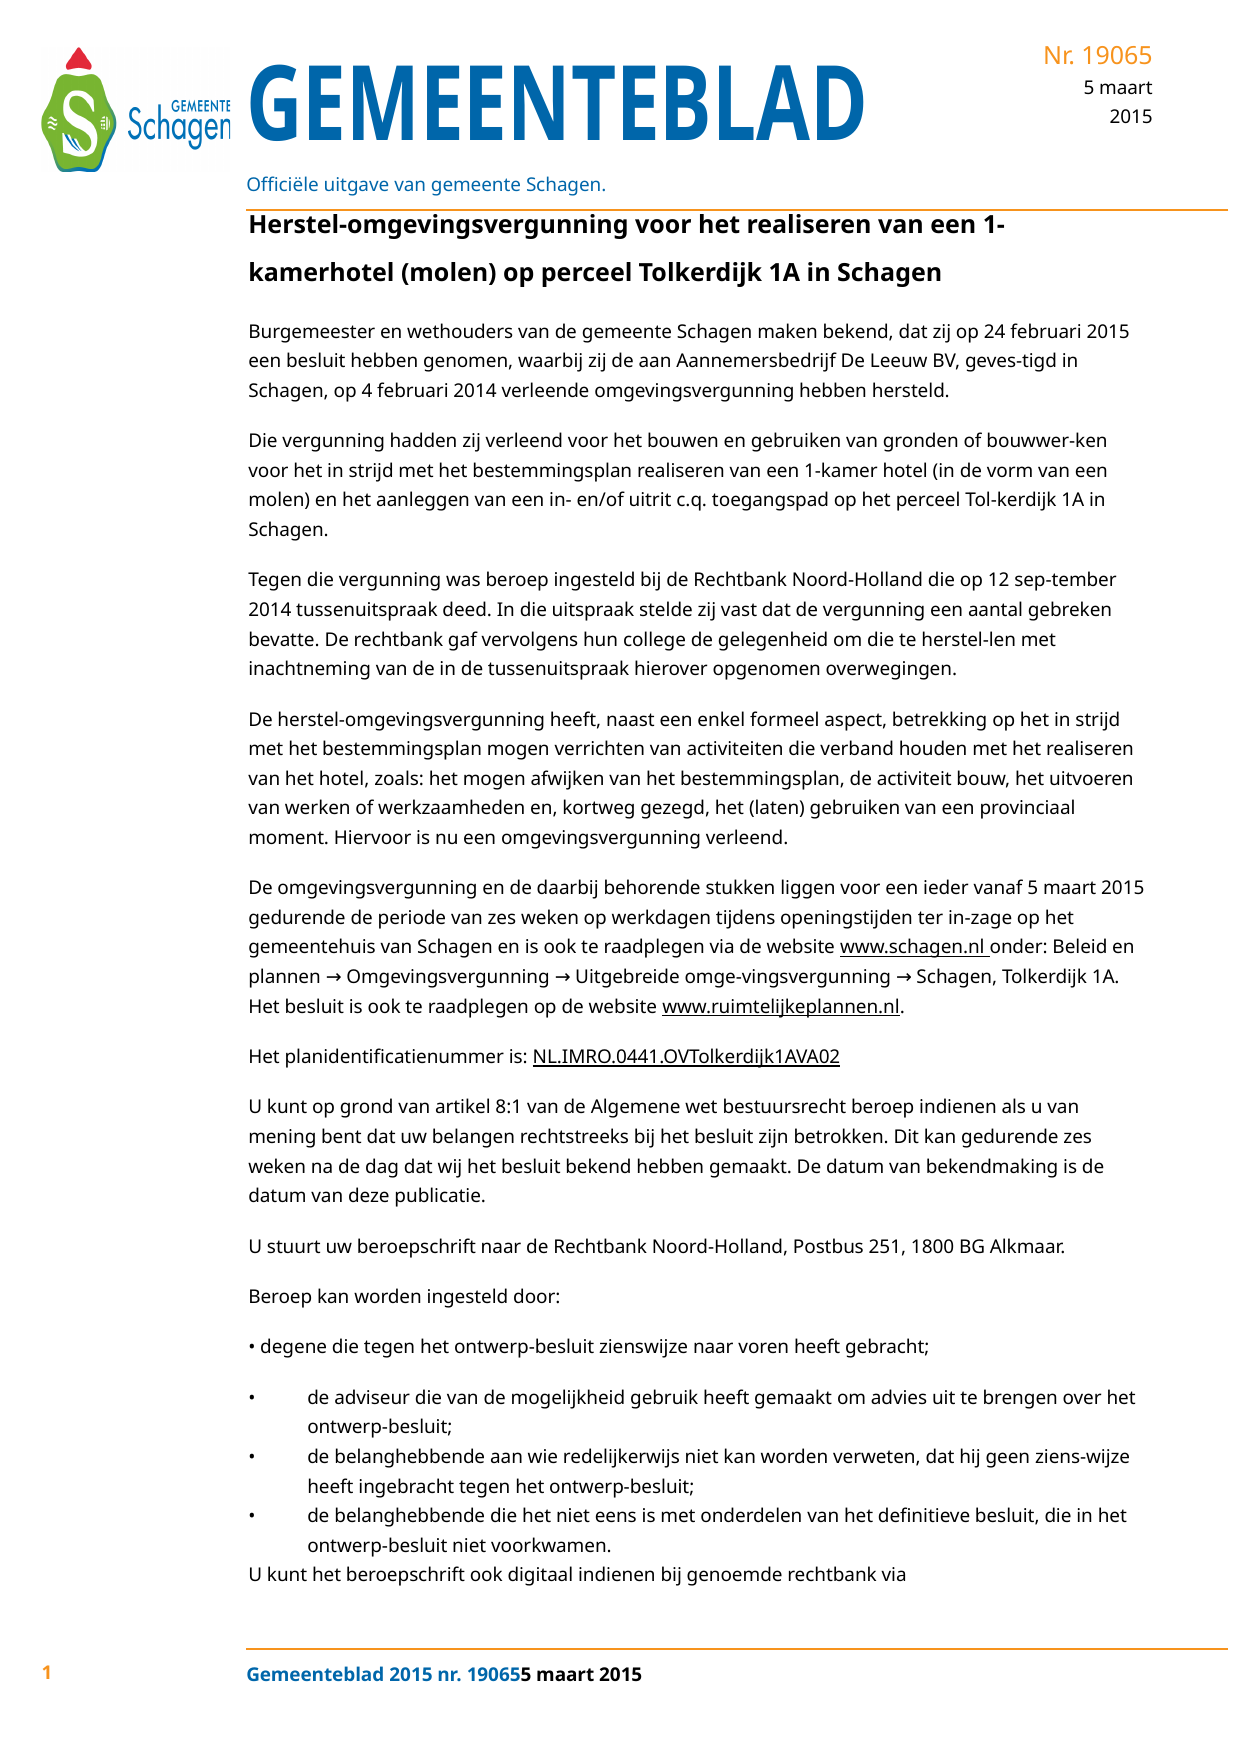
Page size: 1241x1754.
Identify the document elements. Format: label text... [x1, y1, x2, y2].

text Beroep kan worden ingesteld door: [248, 1283, 1152, 1309]
text De herstel-omgevingsvergunning heeft, naast een enkel formeel aspect, betrekking op het in strijd met het bestemmingsplan mogen verrichten van activiteiten die verband houden met het realiseren van het hotel, zoals: het mogen afwijken van het bestemmingsplan, de activiteit bouw, het uitvoeren van werken of werkzaamheden en, kortweg gezegd, het (laten) gebruiken van een provinciaal moment. Hiervoor is nu een omgevingsvergunning verleend. [248, 706, 1152, 850]
text Burgemeester en wethouders van de gemeente Schagen maken bekend, dat zij op 24 februari 2015 een besluit hebben genomen, waarbij zij de aan Aannemersbedrijf De Leeuw BV, geves-tigd in Schagen, op 4 februari 2014 verleende omgevingsvergunning hebben hersteld. [248, 318, 1152, 403]
text • degene die tegen het ontwerp-besluit zienswijze naar voren heeft gebracht; [248, 1334, 1152, 1359]
text Het planidentificatienummer is: NL.IMRO.0441.OVTolkerdijk1AVA02 [248, 1043, 1152, 1069]
text Herstel-omgevingsvergunning voor het realiseren van een 1-kamerhotel (molen) op perceel Tolkerdijk 1A in Schagen [248, 211, 1152, 288]
text Tegen die vergunning was beroep ingesteld bij de Rechtbank Noord-Holland die op 12 sep-tember 2014 tussenuitspraak deed. In die uitspraak stelde zij vast dat de vergunning een aantal gebreken bevatte. De rechtbank gaf vervolgens hun college de gelegenheid om die te herstel-len met inachtneming van de in de tussenuitspraak hierover opgenomen overwegingen. [248, 567, 1152, 681]
text Die vergunning hadden zij verleend voor het bouwen en gebruiken van gronden of bouwwer-ken voor het in strijd met het bestemmingsplan realiseren van een 1-kamer hotel (in de vorm van een molen) en het aanleggen van een in- en/of uitrit c.q. toegangspad op het perceel Tol-kerdijk 1A in Schagen. [248, 427, 1152, 542]
picture [41, 47, 231, 172]
text De omgevingsvergunning en de daarbij behorende stukken liggen voor een ieder vanaf 5 maart 2015 gedurende de periode van zes weken op werkdagen tijdens openingstijden ter in-zage op het gemeentehuis van Schagen en is ook te raadplegen via de website www.schagen.nl onder: Beleid en plannen → Omgevingsvergunning → Uitgebreide omge-vingsvergunning → Schagen, Tolkerdijk 1A. Het besluit is ook te raadplegen op de website www.ruimtelijkeplannen.nl. [248, 874, 1152, 1019]
text U kunt het beroepschrift ook digitaal indienen bij genoemde rechtbank via [248, 1562, 1152, 1587]
text U kunt op grond van artikel 8:1 van de Algemene wet bestuursrecht beroep indienen als u van mening bent dat uw belangen rechtstreeks bij het besluit zijn betrokken. Dit kan gedurende zes weken na de dag dat wij het besluit bekend hebben gemaakt. De datum van bekendmaking is de datum van deze publicatie. [248, 1094, 1152, 1208]
list de belanghebbende aan wie redelijkerwijs niet kan worden verweten, dat hij geen ziens-wijze heeft ingebracht tegen het ontwerp-besluit; [248, 1443, 1152, 1499]
list de belanghebbende die het niet eens is met onderdelen van het definitieve besluit, die in het ontwerp-besluit niet voorkwamen. [248, 1502, 1152, 1558]
text U stuurt uw beroepschrift naar de Rechtbank Noord-Holland, Postbus 251, 1800 BG Alkmaar. [248, 1233, 1152, 1259]
list de adviseur die van de mogelijkheid gebruik heeft gemaakt om advies uit te brengen over het ontwerp-besluit; [248, 1384, 1152, 1439]
